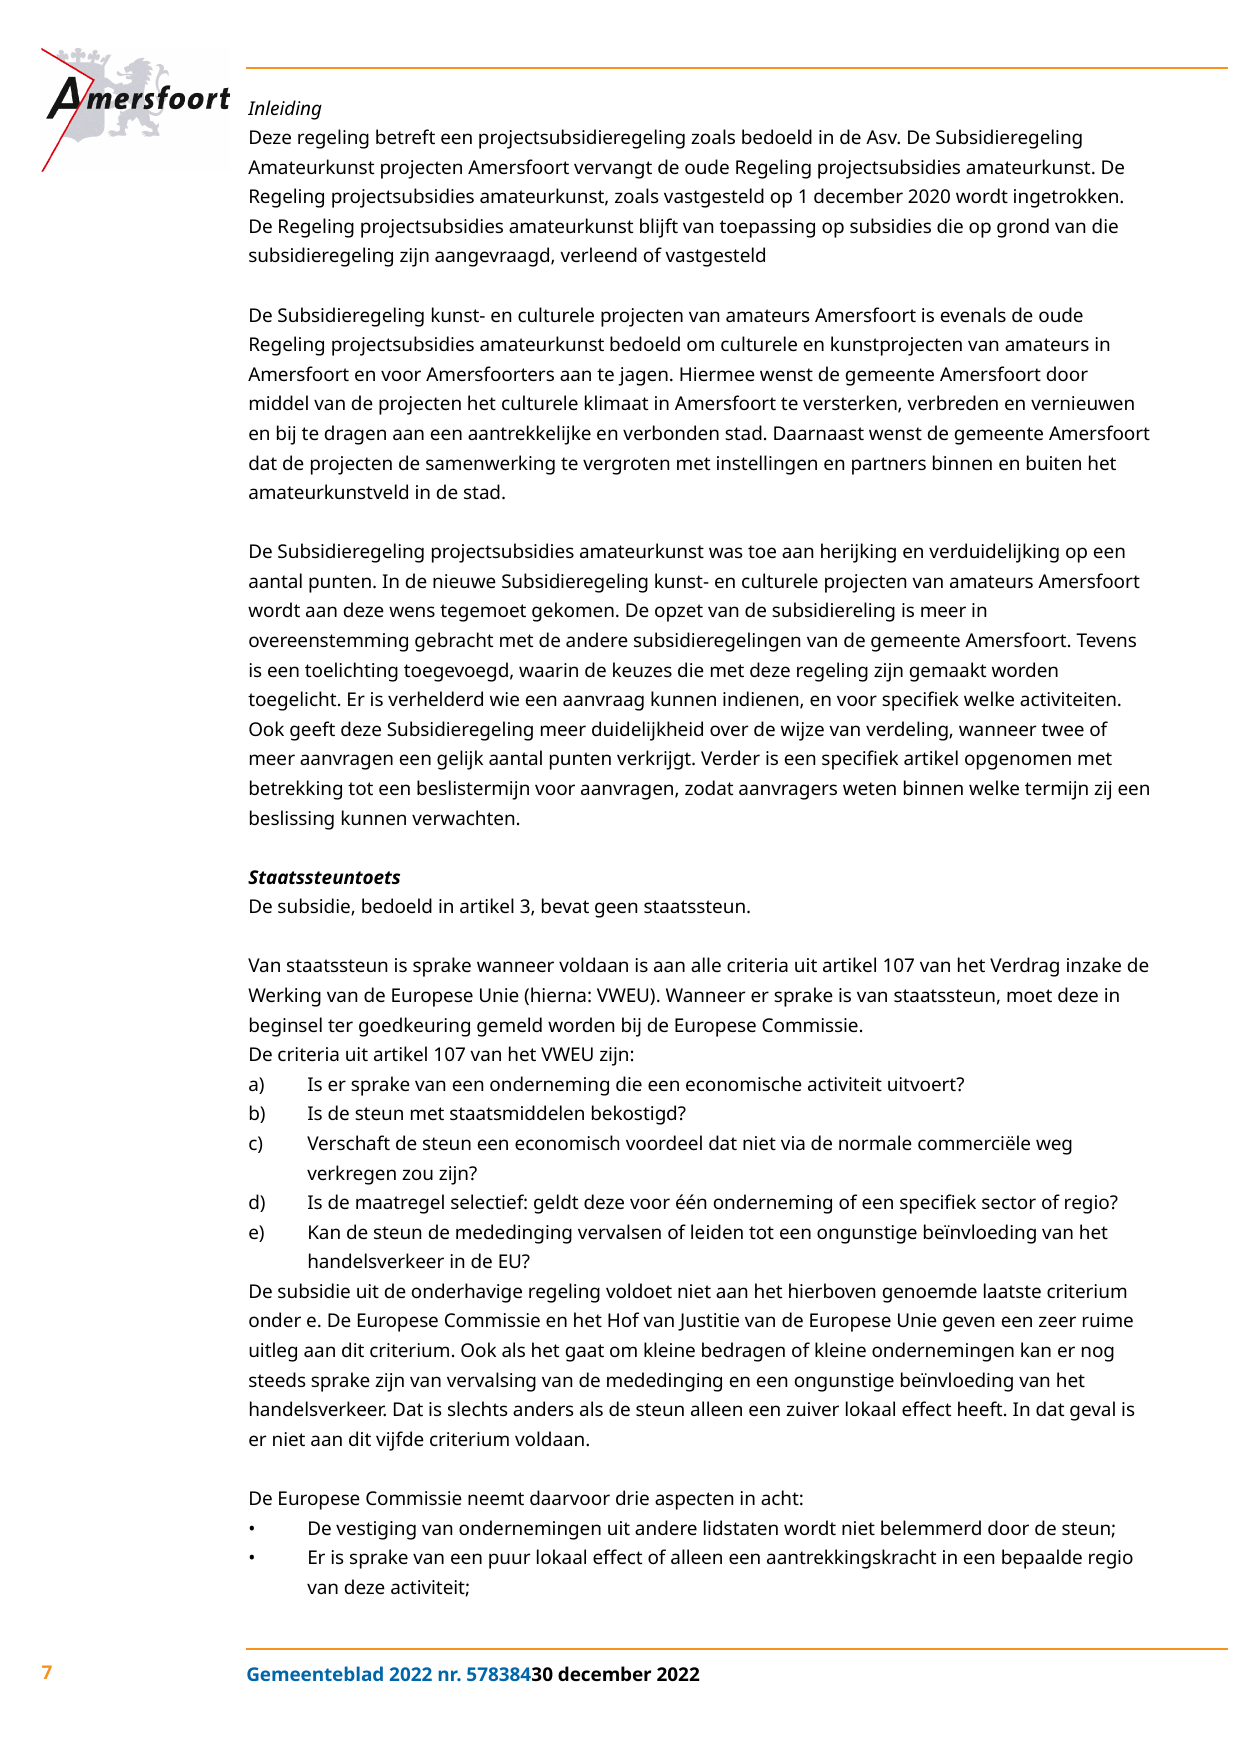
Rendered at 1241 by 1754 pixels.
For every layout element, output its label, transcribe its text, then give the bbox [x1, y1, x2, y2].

list De vestiging van ondernemingen uit andere lidstaten wordt niet belemmerd door de steun; [248, 1515, 1152, 1541]
text De subsidie, bedoeld in artikel 3, bevat geen staatssteun. [248, 893, 1152, 919]
list Kan de steun de mededinging vervalsen of leiden tot een ongunstige beïnvloeding van het handelsverkeer in de EU? [248, 1219, 1152, 1274]
list Er is sprake van een puur lokaal effect of alleen een aantrekkingskracht in een bepaalde regio van deze activiteit; [248, 1544, 1152, 1600]
text De Europese Commissie neemt daarvoor drie aspecten in acht: [248, 1485, 1152, 1511]
list Is de maatregel selectief: geldt deze voor één onderneming of een specifiek sector of regio? [248, 1189, 1152, 1215]
text Staatssteuntoets [248, 864, 1152, 890]
text Deze regeling betreft een projectsubsidieregeling zoals bedoeld in de Asv. De Subsidieregeling Amateurkunst projecten Amersfoort vervangt de oude Regeling projectsubsidies amateurkunst. De Regeling projectsubsidies amateurkunst, zoals vastgesteld op 1 december 2020 wordt ingetrokken. De Regeling projectsubsidies amateurkunst blijft van toepassing op subsidies die op grond van die subsidieregeling zijn aangevraagd, verleend of vastgesteld [248, 124, 1152, 268]
list Is de steun met staatsmiddelen bekostigd? [248, 1101, 1152, 1126]
list Is er sprake van een onderneming die een economische activiteit uitvoert? [248, 1071, 1152, 1097]
picture [41, 47, 231, 172]
text De Subsidieregeling projectsubsidies amateurkunst was toe aan herijking en verduidelijking op een aantal punten. In de nieuwe Subsidieregeling kunst- en culturele projecten van amateurs Amersfoort wordt aan deze wens tegemoet gekomen. De opzet van de subsidiereling is meer in overeenstemming gebracht met de andere subsidieregelingen van de gemeente Amersfoort. Tevens is een toelichting toegevoegd, waarin de keuzes die met deze regeling zijn gemaakt worden toegelicht. Er is verhelderd wie een aanvraag kunnen indienen, en voor specifiek welke activiteiten. Ook geeft deze Subsidieregeling meer duidelijkheid over de wijze van verdeling, wanneer twee of meer aanvragen een gelijk aantal punten verkrijgt. Verder is een specifiek artikel opgenomen met betrekking tot een beslistermijn voor aanvragen, zodat aanvragers weten binnen welke termijn zij een beslissing kunnen verwachten. [248, 538, 1152, 831]
text Van staatssteun is sprake wanneer voldaan is aan alle criteria uit artikel 107 van het Verdrag inzake de Werking van de Europese Unie (hierna: VWEU). Wanneer er sprake is van staatssteun, moet deze in beginsel ter goedkeuring gemeld worden bij de Europese Commissie. [248, 953, 1152, 1038]
text De criteria uit artikel 107 van het VWEU zijn: [248, 1041, 1152, 1067]
text De subsidie uit de onderhavige regeling voldoet niet aan het hierboven genoemde laatste criterium onder e. De Europese Commissie en het Hof van Justitie van de Europese Unie geven een zeer ruime uitleg aan dit criterium. Ook als het gaat om kleine bedragen of kleine ondernemingen kan er nog steeds sprake zijn van vervalsing van de mededinging en een ongunstige beïnvloeding van het handelsverkeer. Dat is slechts anders als de steun alleen een zuiver lokaal effect heeft. In dat geval is er niet aan dit vijfde criterium voldaan. [248, 1278, 1152, 1452]
text Inleiding [248, 95, 1152, 121]
list Verschaft de steun een economisch voordeel dat niet via de normale commerciële weg verkregen zou zijn? [248, 1130, 1152, 1186]
text De Subsidieregeling kunst- en culturele projecten van amateurs Amersfoort is evenals de oude Regeling projectsubsidies amateurkunst bedoeld om culturele en kunstprojecten van amateurs in Amersfoort en voor Amersfoorters aan te jagen. Hiermee wenst de gemeente Amersfoort door middel van de projecten het culturele klimaat in Amersfoort te versterken, verbreden en vernieuwen en bij te dragen aan een aantrekkelijke en verbonden stad. Daarnaast wenst de gemeente Amersfoort dat de projecten de samenwerking te vergroten met instellingen en partners binnen en buiten het amateurkunstveld in de stad. [248, 302, 1152, 505]
